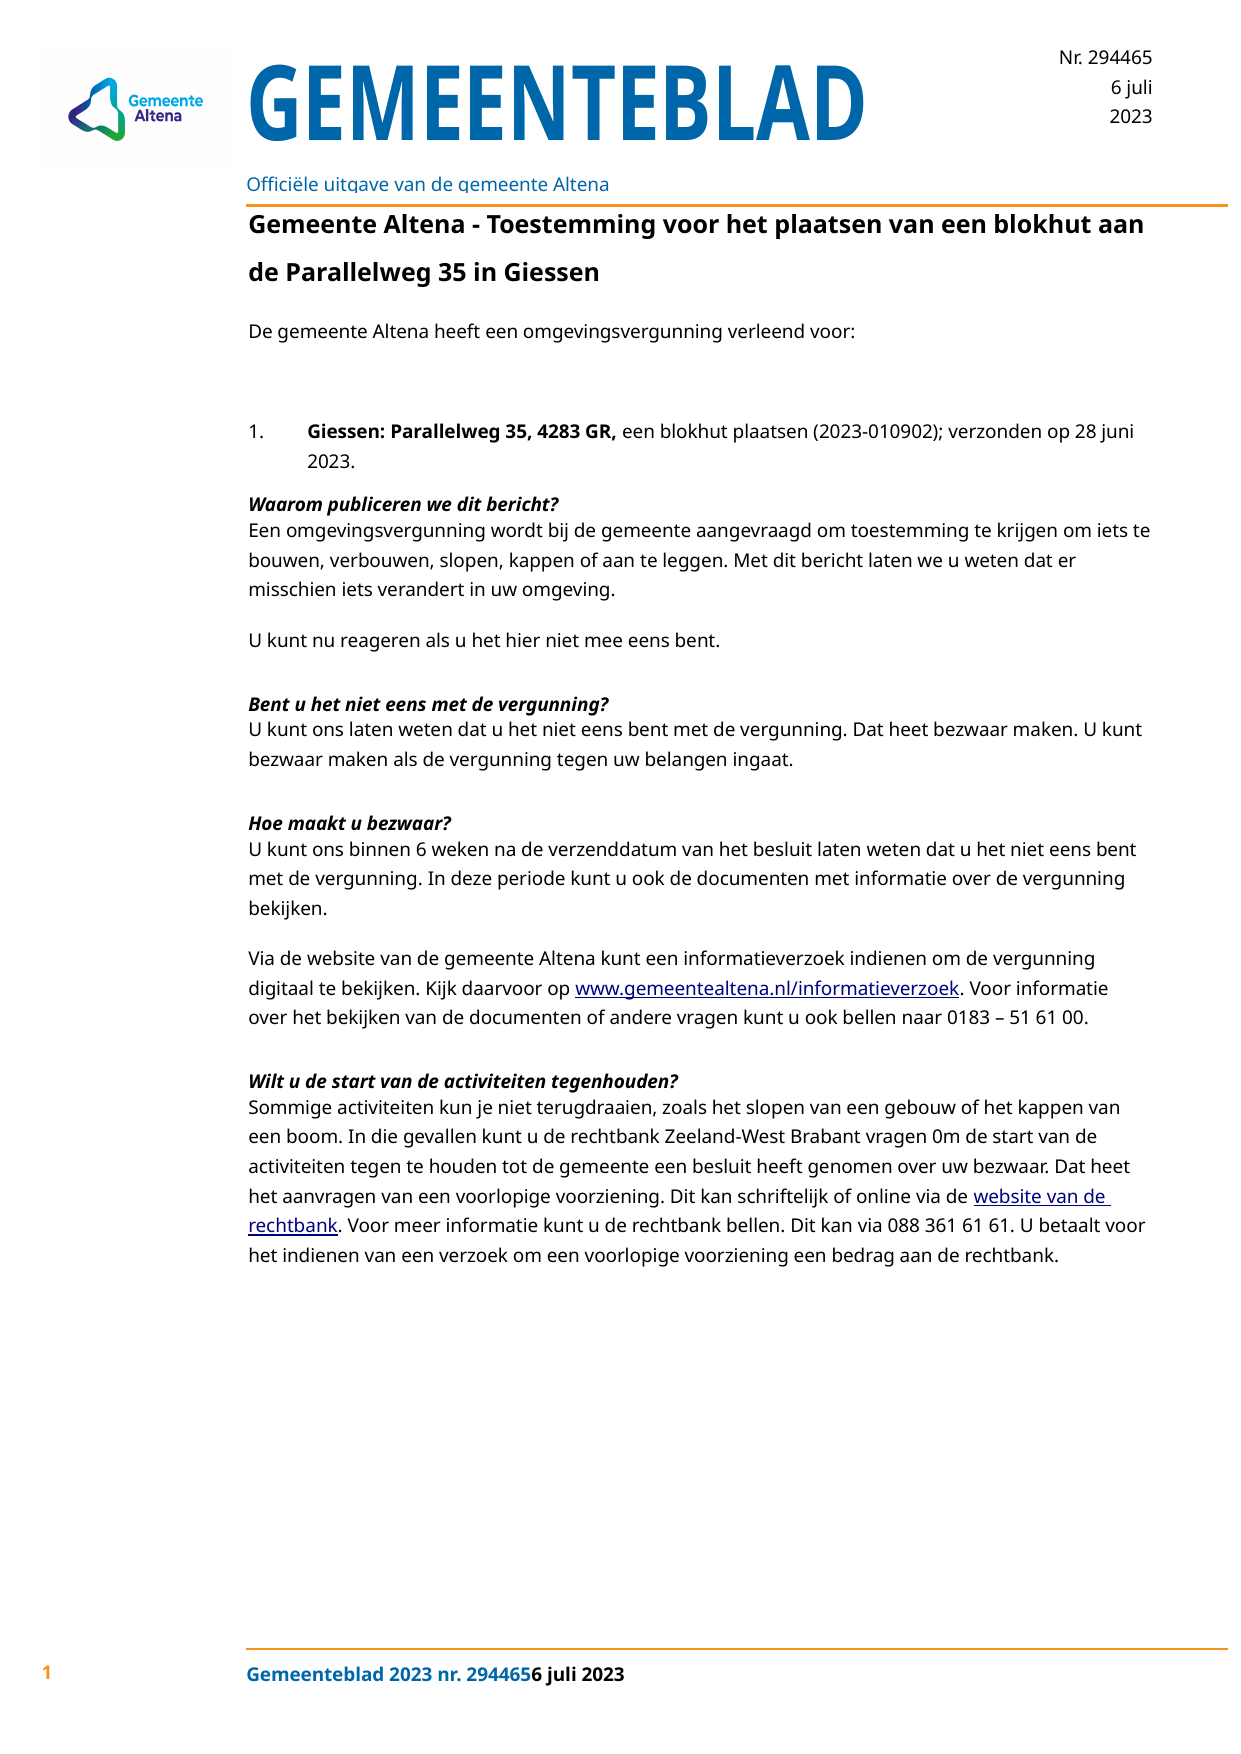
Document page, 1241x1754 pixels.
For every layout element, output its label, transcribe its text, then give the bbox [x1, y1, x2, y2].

text De gemeente Altena heeft een omgevingsvergunning verleend voor: [248, 318, 1152, 344]
picture [41, 47, 231, 172]
text Sommige activiteiten kun je niet terugdraaien, zoals het slopen van een gebouw of het kappen van een boom. In die gevallen kunt u de rechtbank Zeeland-West Brabant vragen 0m de start van de activiteiten tegen te houden tot de gemeente een besluit heeft genomen over uw bezwaar. Dat heet het aanvragen van een voorlopige voorziening. Dit kan schriftelijk of online via de website van de rechtbank. Voor meer informatie kunt u de rechtbank bellen. Dit kan via 088 361 61 61. U betaalt voor het indienen van een verzoek om een voorlopige voorziening een bedrag aan de rechtbank. [248, 1094, 1152, 1268]
text U kunt nu reageren als u het hier niet mee eens bent. [248, 627, 1152, 652]
text Waarom publiceren we dit bericht? [248, 491, 1152, 517]
text Via de website van de gemeente Altena kunt een informatieverzoek indienen om de vergunning digitaal te bekijken. Kijk daarvoor op www.gemeentealtena.nl/informatieverzoek. Voor informatie over het bekijken van de documenten of andere vragen kunt u ook bellen naar 0183 – 51 61 00. [248, 945, 1152, 1030]
text U kunt ons laten weten dat u het niet eens bent met de vergunning. Dat heet bezwaar maken. U kunt bezwaar maken als de vergunning tegen uw belangen ingaat. [248, 716, 1152, 772]
text Hoe maakt u bezwaar? [248, 810, 1152, 836]
text U kunt ons binnen 6 weken na de verzenddatum van het besluit laten weten dat u het niet eens bent met de vergunning. In deze periode kunt u ook de documenten met informatie over de vergunning bekijken. [248, 836, 1152, 921]
list Giessen: Parallelweg 35, 4283 GR, een blokhut plaatsen (2023-010902); verzonden op 28 juni 2023. [248, 419, 1152, 474]
text Bent u het niet eens met de vergunning? [248, 691, 1152, 716]
text Een omgevingsvergunning wordt bij de gemeente aangevraagd om toestemming te krijgen om iets te bouwen, verbouwen, slopen, kappen of aan te leggen. Met dit bericht laten we u weten dat er misschien iets verandert in uw omgeving. [248, 517, 1152, 602]
text Gemeente Altena - Toestemming voor het plaatsen van een blokhut aan de Parallelweg 35 in Giessen [248, 207, 1152, 288]
text Wilt u de start van de activiteiten tegenhouden? [248, 1068, 1152, 1094]
